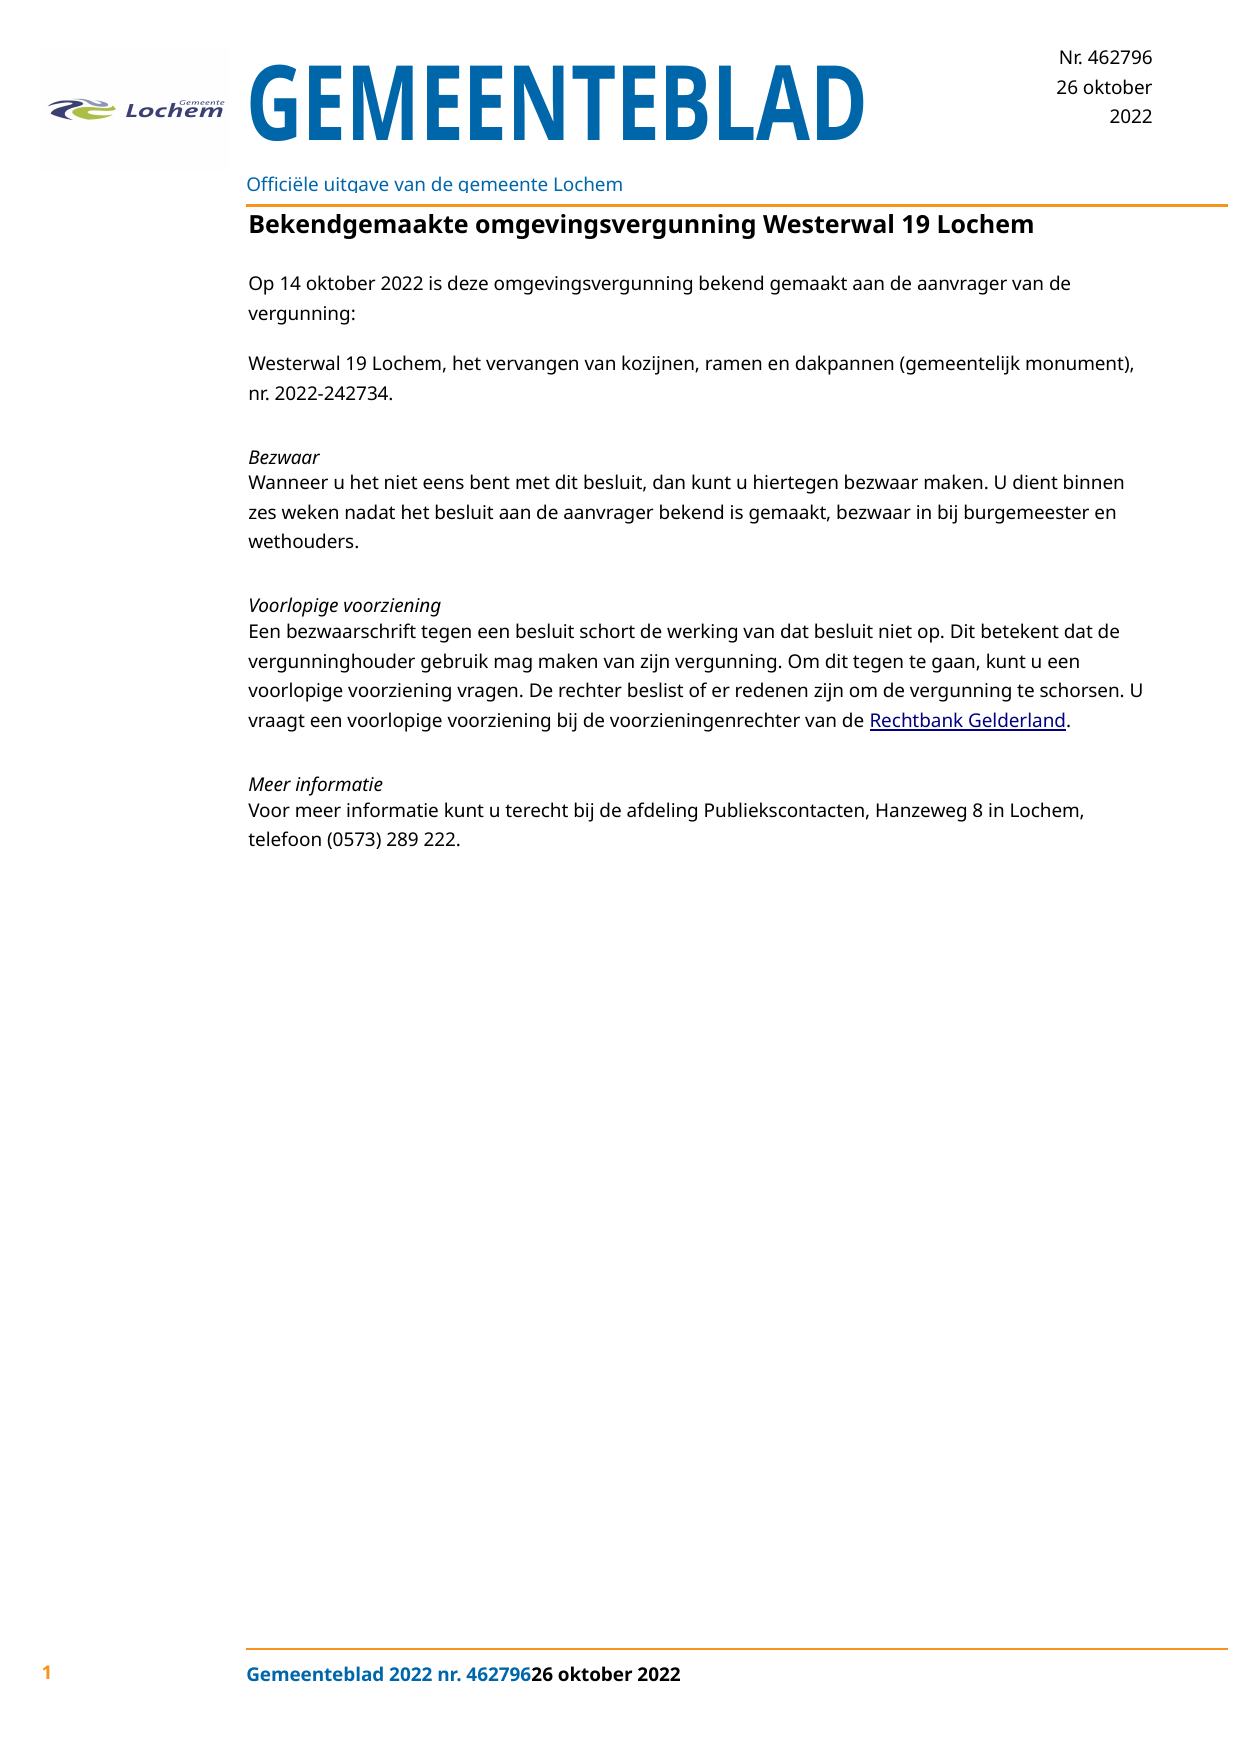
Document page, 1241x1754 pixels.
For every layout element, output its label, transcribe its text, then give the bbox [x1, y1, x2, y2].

text Bekendgemaakte omgevingsvergunning Westerwal 19 Lochem [248, 207, 1152, 241]
text Voorlopige voorziening [248, 593, 1152, 618]
text Westerwal 19 Lochem, het vervangen van kozijnen, ramen en dakpannen (gemeentelijk monument), nr. 2022-242734. [248, 350, 1152, 406]
picture [41, 47, 231, 172]
text Bezwaar [248, 444, 1152, 469]
text Op 14 oktober 2022 is deze omgevingsvergunning bekend gemaakt aan de aanvrager van de vergunning: [248, 270, 1152, 326]
text Een bezwaarschrift tegen een besluit schort de werking van dat besluit niet op. Dit betekent dat de vergunninghouder gebruik mag maken van zijn vergunning. Om dit tegen te gaan, kunt u een voorlopige voorziening vragen. De rechter beslist of er redenen zijn om de vergunning te schorsen. U vraagt een voorlopige voorziening bij de voorzieningenrechter van de Rechtbank Gelderland. [248, 618, 1152, 733]
text Voor meer informatie kunt u terecht bij de afdeling Publiekscontacten, Hanzeweg 8 in Lochem, telefoon (0573) 289 222. [248, 797, 1152, 852]
text Wanneer u het niet eens bent met dit besluit, dan kunt u hiertegen bezwaar maken. U dient binnen zes weken nadat het besluit aan de aanvrager bekend is gemaakt, bezwaar in bij burgemeester en wethouders. [248, 469, 1152, 554]
text Meer informatie [248, 771, 1152, 797]
